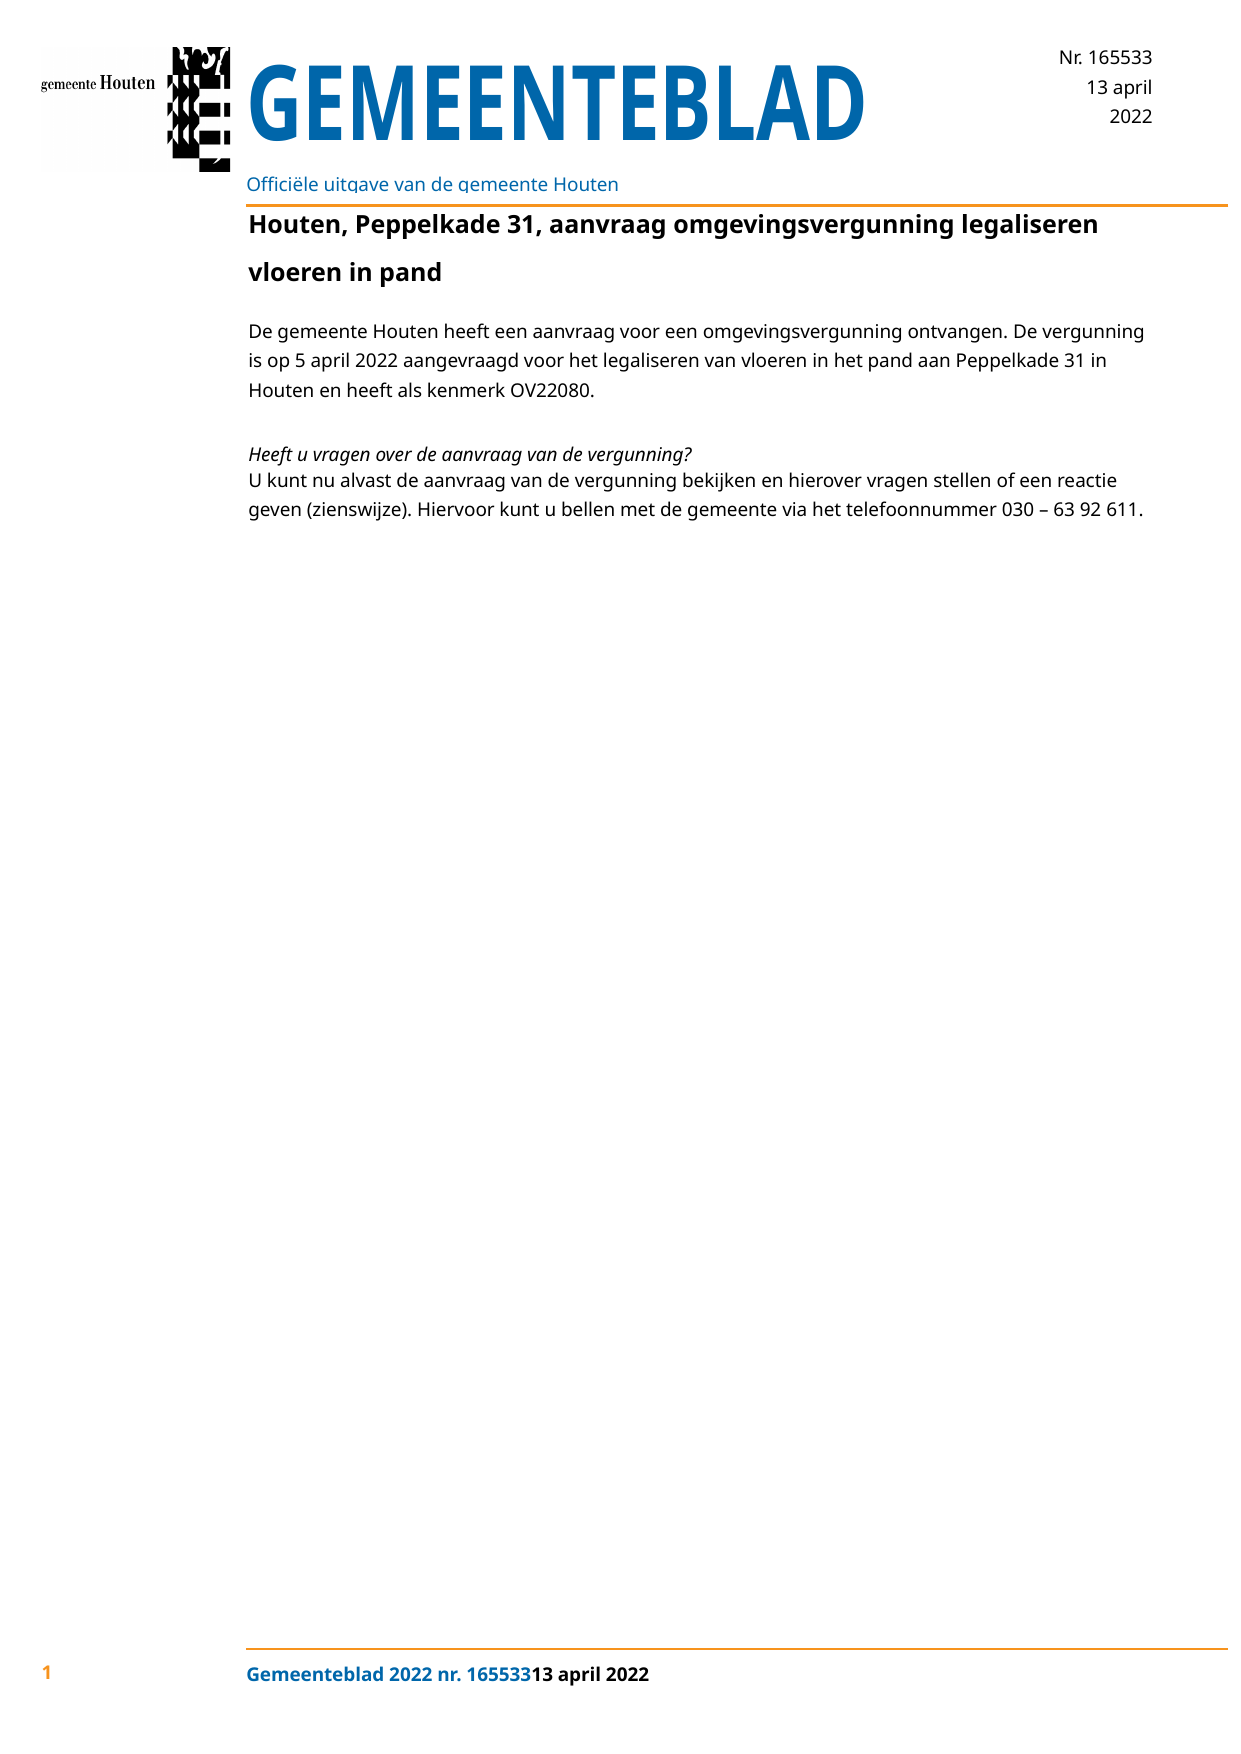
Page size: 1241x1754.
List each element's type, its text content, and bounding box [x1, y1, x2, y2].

picture [41, 47, 231, 172]
text U kunt nu alvast de aanvraag van de vergunning bekijken en hierover vragen stellen of een reactie geven (zienswijze). Hiervoor kunt u bellen met de gemeente via het telefoonnummer 030 – 63 92 611. [248, 467, 1152, 522]
text Heeft u vragen over de aanvraag van de vergunning? [248, 441, 1152, 467]
text De gemeente Houten heeft een aanvraag voor een omgevingsvergunning ontvangen. De vergunning is op 5 april 2022 aangevraagd voor het legaliseren van vloeren in het pand aan Peppelkade 31 in Houten en heeft als kenmerk OV22080. [248, 318, 1152, 403]
text Houten, Peppelkade 31, aanvraag omgevingsvergunning legaliseren vloeren in pand [248, 207, 1152, 288]
